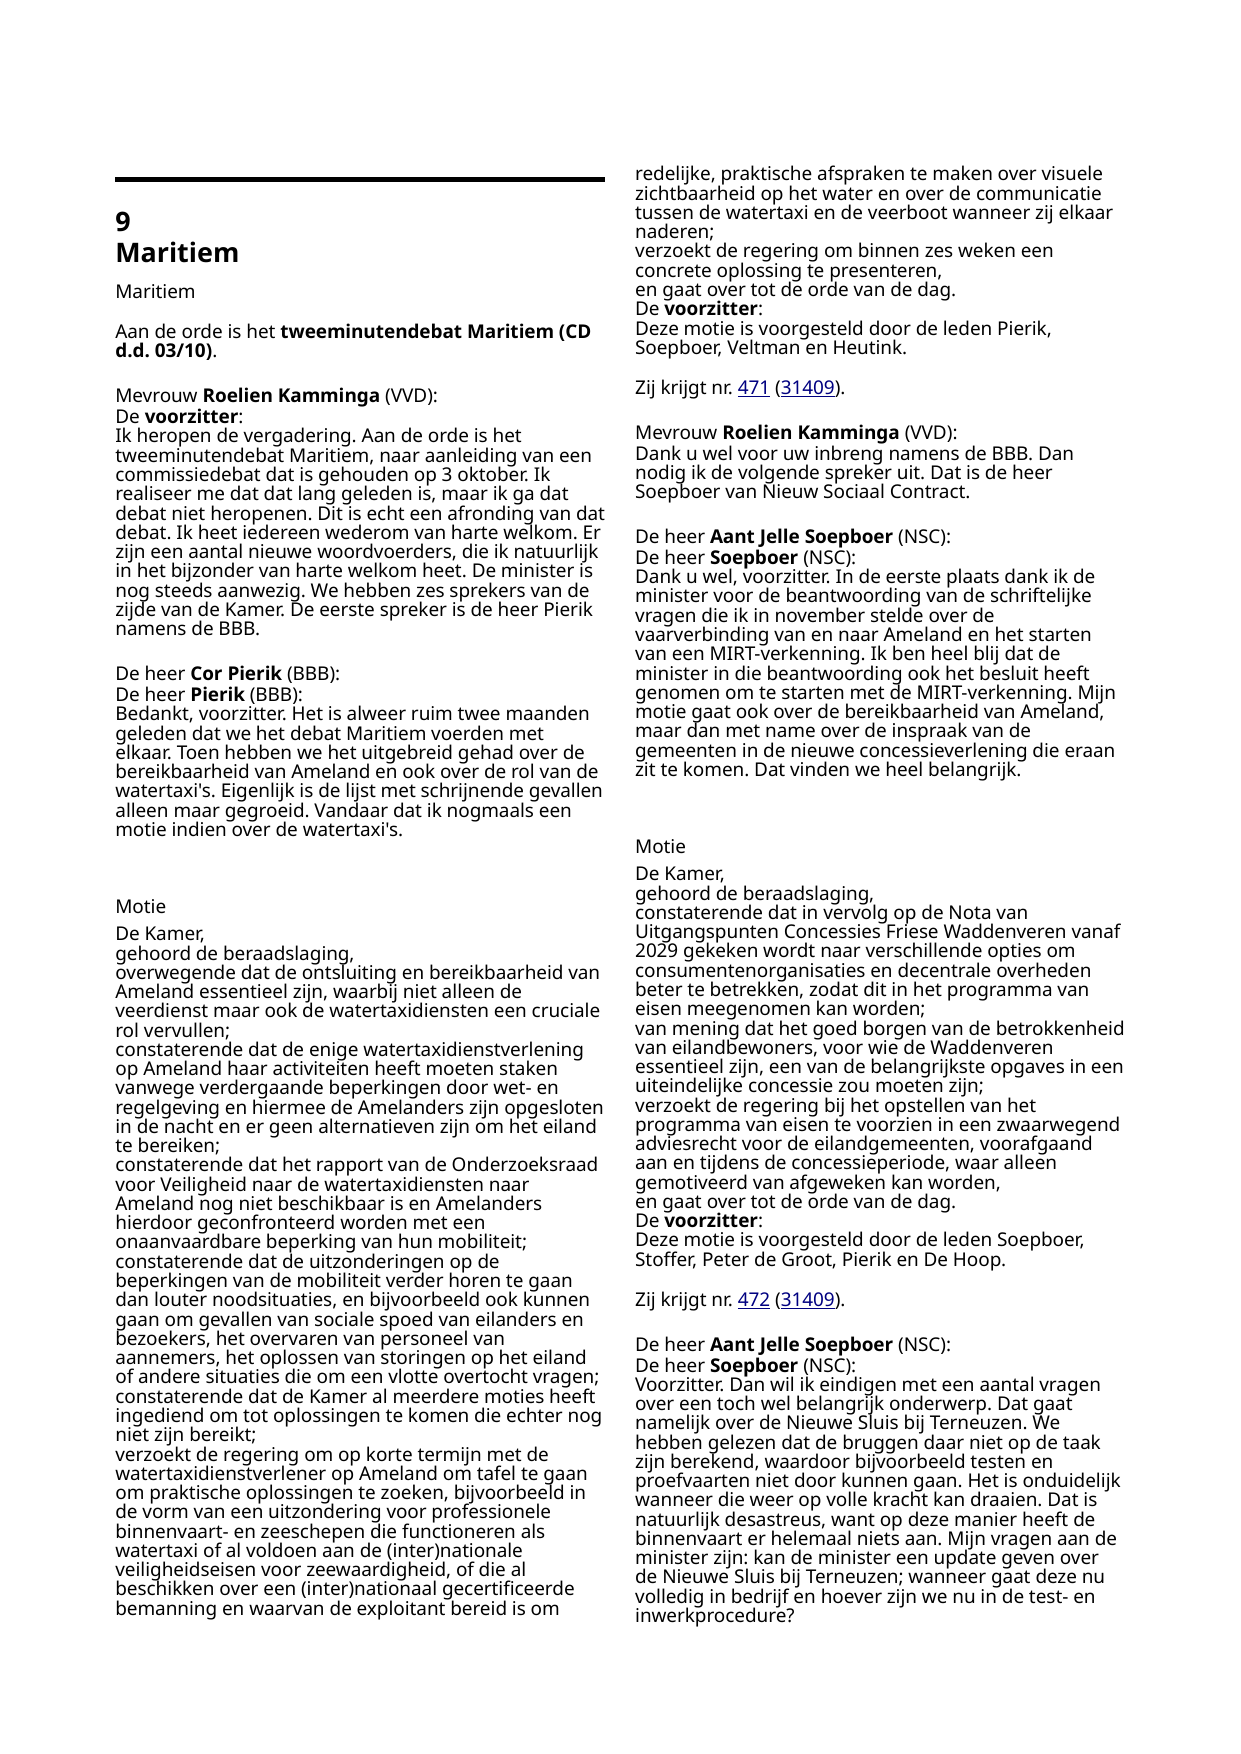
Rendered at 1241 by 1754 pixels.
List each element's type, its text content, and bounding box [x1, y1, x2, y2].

text van mening dat het goed borgen van de betrokkenheid van eilandbewoners, voor wie de Waddenveren essentieel zijn, een van de belangrijkste opgaves in een uiteindelijke concessie zou moeten zijn; [635, 1019, 1125, 1097]
text Bedankt, voorzitter. Het is alweer ruim twee maanden geleden dat we het debat Maritiem voerden met elkaar. Toen hebben we het uitgebreid gehad over de bereikbaarheid van Ameland en ook over de rol van de watertaxi's. Eigenlijk is de lijst met schrijnende gevallen alleen maar gegroeid. Vandaar dat ik nogmaals een motie indien over de watertaxi's. [115, 705, 605, 840]
text De heer Pierik (BBB): [115, 686, 605, 705]
text Deze motie is voorgesteld door de leden Pierik, Soepboer, Veltman en Heutink. [635, 319, 1125, 358]
text constaterende dat de enige watertaxidienstverlening op Ameland haar activiteiten heeft moeten staken vanwege verdergaande beperkingen door wet- en regelgeving en hiermee de Amelanders zijn opgesloten in de nacht en er geen alternatieven zijn om het eiland te bereiken; [115, 1041, 605, 1156]
text gehoord de beraadslaging, [635, 884, 1125, 904]
text Aan de orde is het tweeminutendebat Maritiem (CD d.d. 03/10). [115, 323, 605, 362]
text Zij krijgt nr. 471 (31409). [635, 379, 1125, 398]
text Maritiem [115, 239, 605, 283]
text en gaat over tot de orde van de dag. [635, 281, 1125, 300]
text verzoekt de regering om op korte termijn met de watertaxidienstverlener op Ameland om tafel te gaan om praktische oplossingen te zoeken, bijvoorbeeld in de vorm van een uitzondering voor professionele binnenvaart- en zeeschepen die functioneren als watertaxi of al voldoen aan de (inter)nationale veiligheidseisen voor zeewaardigheid, of die al beschikken over een (inter)nationaal gecertificeerde bemanning en waarvan de exploitant bereid is om [115, 1446, 605, 1619]
text en gaat over tot de orde van de dag. [635, 1193, 1125, 1212]
text Voorzitter. Dan wil ik eindigen met een aantal vragen over een toch wel belangrijk onderwerp. Dat gaat namelijk over de Nieuwe Sluis bij Terneuzen. We hebben gelezen dat de bruggen daar niet op de taak zijn berekend, waardoor bijvoorbeeld testen en proefvaarten niet door kunnen gaan. Het is onduidelijk wanneer die weer op volle kracht kan draaien. Dat is natuurlijk desastreus, want op deze manier heeft de binnenvaart er helemaal niets aan. Mijn vragen aan de minister zijn: kan de minister een update geven over de Nieuwe Sluis bij Terneuzen; wanneer gaat deze nu volledig in bedrijf en hoever zijn we nu in de test- en inwerkprocedure? [635, 1376, 1125, 1626]
text Mevrouw Roelien Kamminga (VVD): [115, 382, 605, 408]
text Dank u wel, voorzitter. In de eerste plaats dank ik de minister voor de beantwoording van de schriftelijke vragen die ik in november stelde over de vaarverbinding van en naar Ameland en het starten van een MIRT-verkenning. Ik ben heel blij dat de minister in die beantwoording ook het besluit heeft genomen om te starten met de MIRT-verkenning. Mijn motie gaat ook over de bereikbaarheid van Ameland, maar dan met name over de inspraak van de gemeenten in de nieuwe concessieverlening die eraan zit te komen. Dat vinden we heel belangrijk. [635, 568, 1125, 780]
text De heer Aant Jelle Soepboer (NSC): [635, 1331, 1125, 1357]
text 9 [115, 203, 605, 239]
text De Kamer, [635, 865, 1125, 884]
text verzoekt de regering om binnen zes weken een concrete oplossing te presenteren, [635, 242, 1125, 281]
text Motie [635, 834, 1125, 859]
text De heer Cor Pierik (BBB): [115, 660, 605, 686]
text Deze motie is voorgesteld door de leden Soepboer, Stoffer, Peter de Groot, Pierik en De Hoop. [635, 1231, 1125, 1270]
text De voorzitter: [115, 408, 605, 427]
text De voorzitter: [635, 1212, 1125, 1231]
text gehoord de beraadslaging, [115, 944, 605, 964]
text constaterende dat de uitzonderingen op de beperkingen van de mobiliteit verder horen te gaan dan louter noodsituaties, en bijvoorbeeld ook kunnen gaan om gevallen van sociale spoed van eilanders en bezoekers, het overvaren van personeel van aannemers, het oplossen van storingen op het eiland of andere situaties die om een vlotte overtocht vragen; [115, 1253, 605, 1388]
text constaterende dat het rapport van de Onderzoeksraad voor Veiligheid naar de watertaxidiensten naar Ameland nog niet beschikbaar is en Amelanders hierdoor geconfronteerd worden met een onaanvaardbare beperking van hun mobiliteit; [115, 1156, 605, 1253]
text De heer Soepboer (NSC): [635, 1357, 1125, 1376]
text redelijke, praktische afspraken te maken over visuele zichtbaarheid op het water en over de communicatie tussen de watertaxi en de veerboot wanneer zij elkaar naderen; [635, 165, 1125, 242]
text constaterende dat de Kamer al meerdere moties heeft ingediend om tot oplossingen te komen die echter nog niet zijn bereikt; [115, 1388, 605, 1446]
text Motie [115, 893, 605, 919]
text De voorzitter: [635, 300, 1125, 319]
text constaterende dat in vervolg op de Nota van Uitgangspunten Concessies Friese Waddenveren vanaf 2029 gekeken wordt naar verschillende opties om consumentenorganisaties en decentrale overheden beter te betrekken, zodat dit in het programma van eisen meegenomen kan worden; [635, 904, 1125, 1019]
text De Kamer, [115, 925, 605, 944]
text Zij krijgt nr. 472 (31409). [635, 1291, 1125, 1310]
text De heer Soepboer (NSC): [635, 549, 1125, 568]
text Maritiem [115, 283, 605, 302]
text overwegende dat de ontsluiting en bereikbaarheid van Ameland essentieel zijn, waarbij niet alleen de veerdienst maar ook de watertaxidiensten een cruciale rol vervullen; [115, 964, 605, 1041]
text De heer Aant Jelle Soepboer (NSC): [635, 523, 1125, 549]
text Dank u wel voor uw inbreng namens de BBB. Dan nodig ik de volgende spreker uit. Dat is de heer Soepboer van Nieuw Sociaal Contract. [635, 444, 1125, 502]
text Mevrouw Roelien Kamminga (VVD): [635, 419, 1125, 444]
text verzoekt de regering bij het opstellen van het programma van eisen te voorzien in een zwaarwegend adviesrecht voor de eilandgemeenten, voorafgaand aan en tijdens de concessieperiode, waar alleen gemotiveerd van afgeweken kan worden, [635, 1097, 1125, 1193]
text Ik heropen de vergadering. Aan de orde is het tweeminutendebat Maritiem, naar aanleiding van een commissiedebat dat is gehouden op 3 oktober. Ik realiseer me dat dat lang geleden is, maar ik ga dat debat niet heropenen. Dit is echt een afronding van dat debat. Ik heet iedereen wederom van harte welkom. Er zijn een aantal nieuwe woordvoerders, die ik natuurlijk in het bijzonder van harte welkom heet. De minister is nog steeds aanwezig. We hebben zes sprekers van de zijde van de Kamer. De eerste spreker is de heer Pierik namens de BBB. [115, 427, 605, 639]
